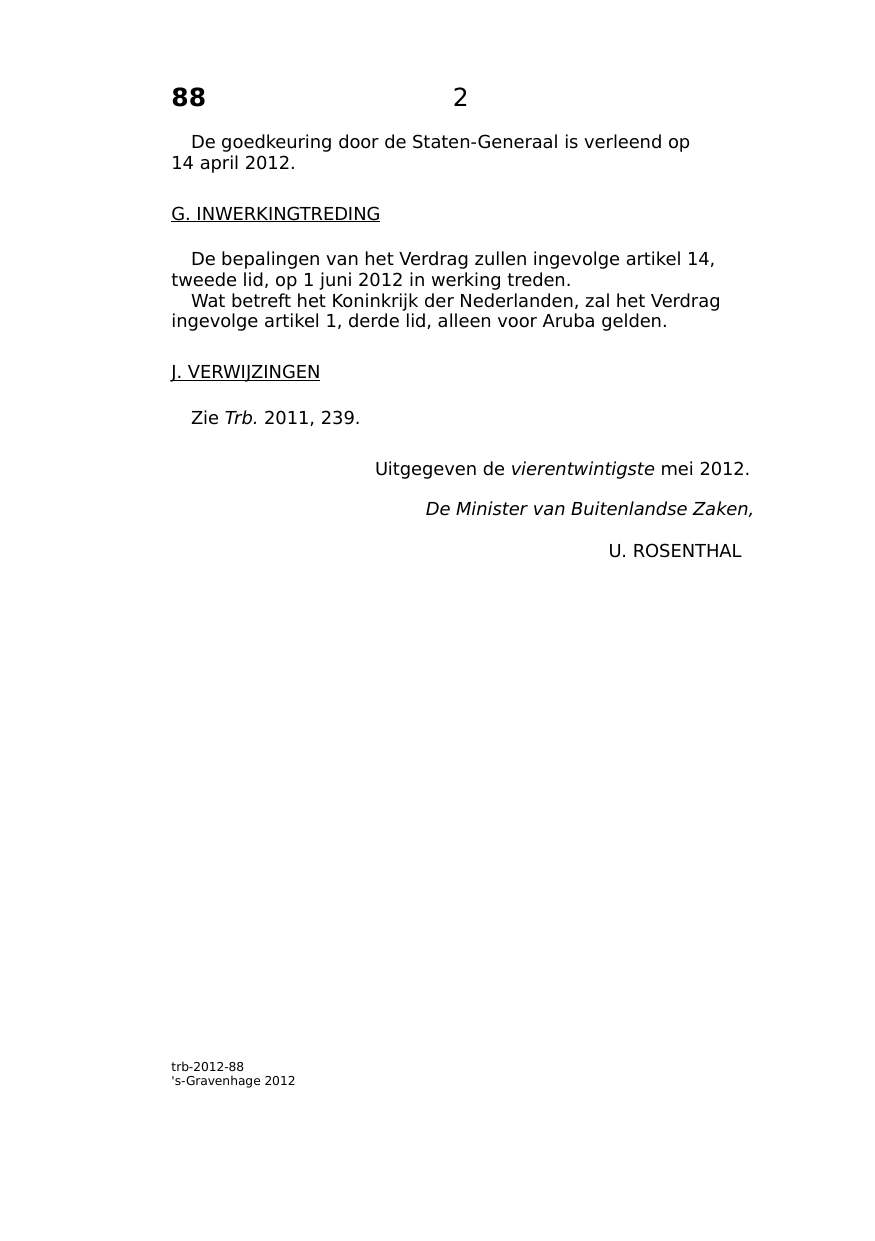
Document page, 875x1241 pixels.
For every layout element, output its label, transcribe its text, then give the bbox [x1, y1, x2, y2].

text Zie Trb. 2011, 239. [171, 408, 756, 428]
text Wat betreft het Koninkrijk der Nederlanden, zal het Verdrag ingevolge artikel 1, derde lid, alleen voor Aruba gelden. [171, 291, 756, 332]
text trb-2012-88 [171, 1060, 405, 1074]
text 's-Gravenhage 2012 [171, 1074, 405, 1088]
text De bepalingen van het Verdrag zullen ingevolge artikel 14, tweede lid, op 1 juni 2012 in werking treden. [171, 249, 756, 291]
text De Minister van Buitenlandse Zaken, U. ROSENTHAL [171, 499, 756, 561]
subtitle J. VERWIJZINGEN [171, 362, 756, 383]
subtitle G. INWERKINGTREDING [171, 203, 756, 224]
text De goedkeuring door de Staten-Generaal is verleend op 14 april 2012. [171, 132, 756, 173]
text Uitgegeven de vierentwintigste mei 2012. [171, 458, 756, 479]
